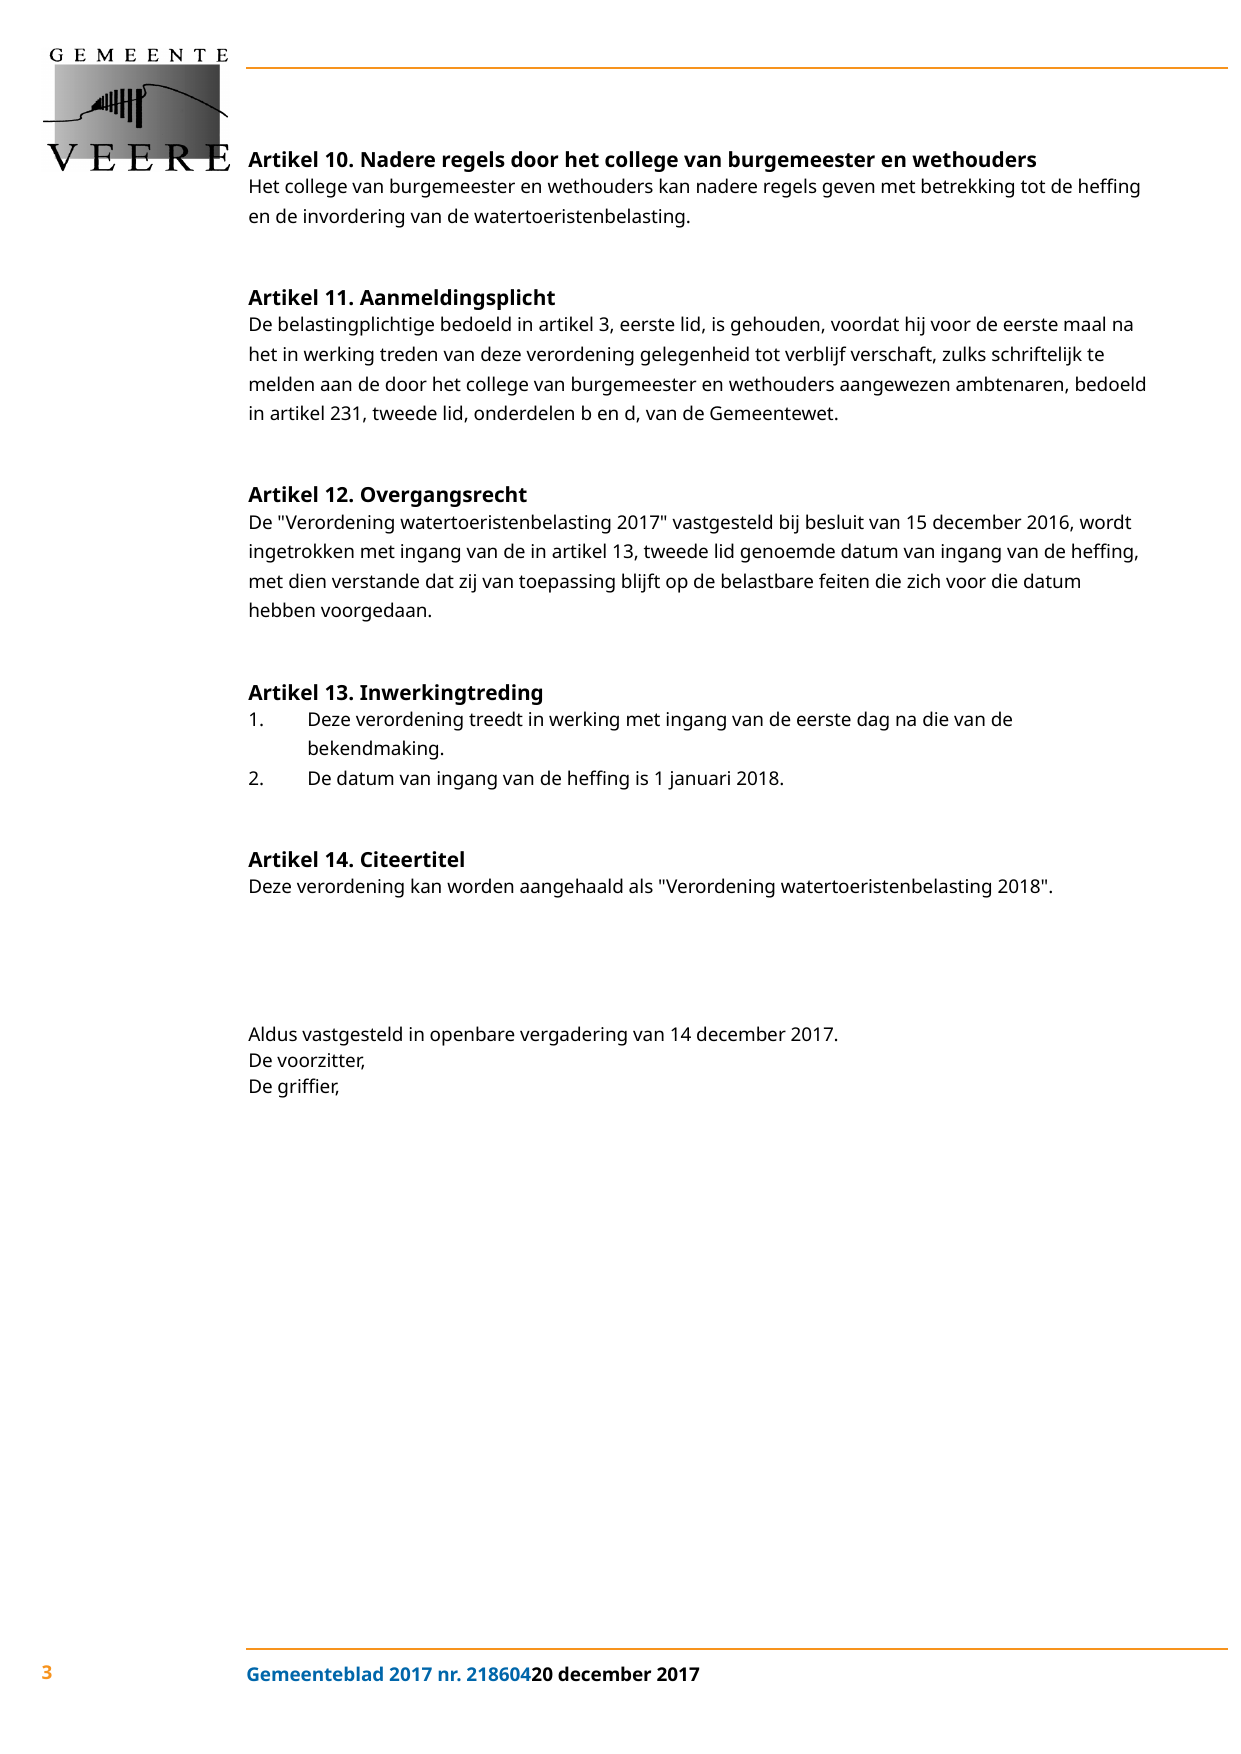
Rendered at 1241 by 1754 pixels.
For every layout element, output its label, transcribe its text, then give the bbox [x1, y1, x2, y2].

text Artikel 10. Nadere regels door het college van burgemeester en wethouders [248, 145, 1152, 174]
picture [41, 47, 231, 172]
text Deze verordening kan worden aangehaald als "Verordening watertoeristenbelasting 2018". [248, 874, 1152, 899]
text Artikel 12. Overgangsrecht [248, 480, 1152, 509]
list Deze verordening treedt in werking met ingang van de eerste dag na die van de bekendmaking. [248, 706, 1152, 761]
text De griffier, [248, 1073, 1152, 1099]
list De datum van ingang van de heffing is 1 januari 2018. [248, 765, 1152, 791]
text De belastingplichtige bedoeld in artikel 3, eerste lid, is gehouden, voordat hij voor de eerste maal na het in werking treden van deze verordening gelegenheid tot verblijf verschaft, zulks schriftelijk te melden aan de door het college van burgemeester en wethouders aangewezen ambtenaren, bedoeld in artikel 231, tweede lid, onderdelen b en d, van de Gemeentewet. [248, 312, 1152, 426]
text Het college van burgemeester en wethouders kan nadere regels geven met betrekking tot de heffing en de invordering van de watertoeristenbelasting. [248, 174, 1152, 229]
text Artikel 13. Inwerkingtreding [248, 678, 1152, 706]
text Aldus vastgesteld in openbare vergadering van 14 december 2017. [248, 1022, 1152, 1047]
text De voorzitter, [248, 1047, 1152, 1073]
text Artikel 11. Aanmeldingsplicht [248, 283, 1152, 312]
text Artikel 14. Citeertitel [248, 845, 1152, 874]
text De "Verordening watertoeristenbelasting 2017" vastgesteld bij besluit van 15 december 2016, wordt ingetrokken met ingang van de in artikel 13, tweede lid genoemde datum van ingang van de heffing, met dien verstande dat zij van toepassing blijft op de belastbare feiten die zich voor die datum hebben voorgedaan. [248, 509, 1152, 623]
